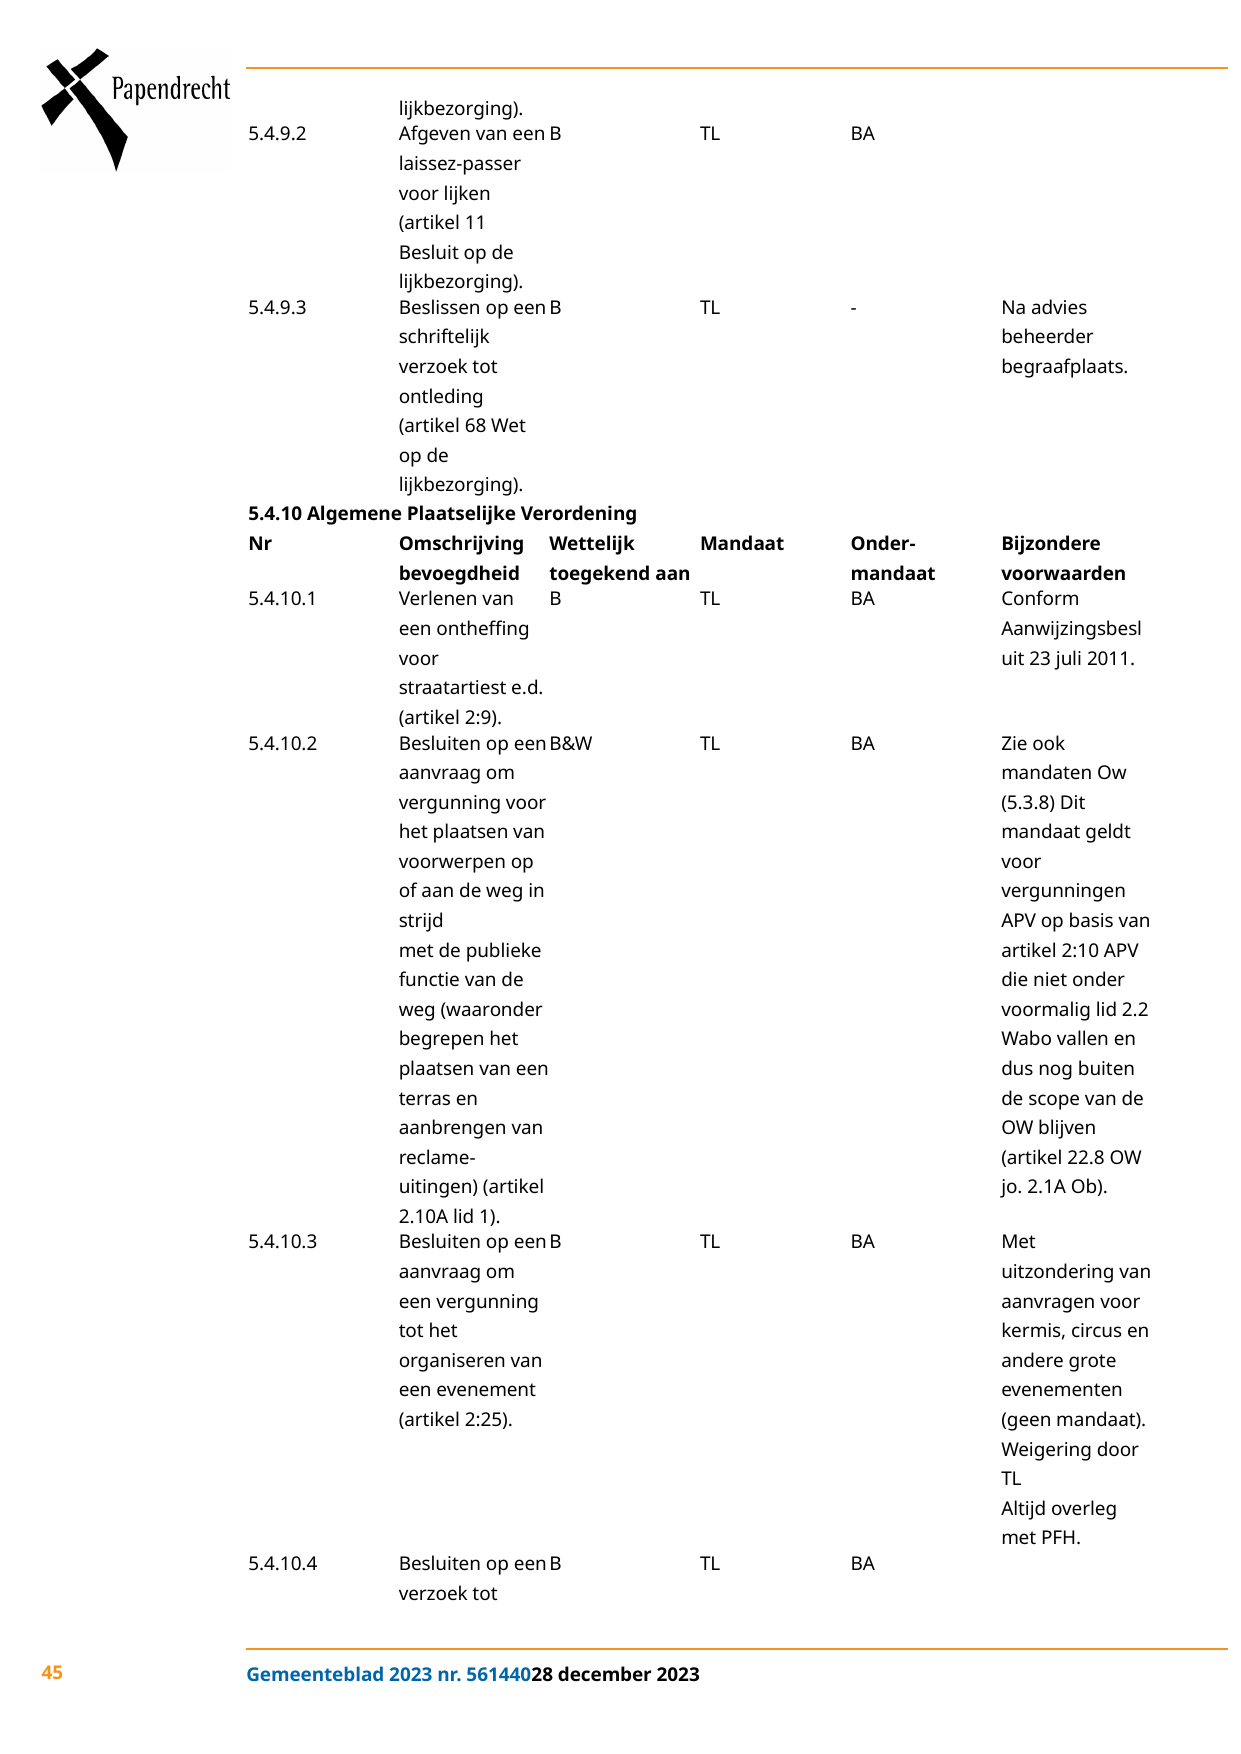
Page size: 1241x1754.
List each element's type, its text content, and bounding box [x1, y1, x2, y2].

table_cell 5.4.9.2 [248, 121, 398, 294]
table_cell B [549, 121, 700, 294]
table_cell Verlenen van een ontheffing voor straatartiest e.d. (artikel 2:9). [399, 586, 549, 730]
table_cell lijkbezorging). [399, 95, 549, 121]
table_cell BA [850, 586, 1001, 730]
table_cell [850, 95, 1001, 121]
table_cell TL [700, 730, 850, 1229]
table_cell [248, 95, 398, 121]
table_cell TL [700, 121, 850, 294]
table_cell [549, 95, 700, 121]
table_cell 5.4.10.4 [248, 1550, 398, 1606]
table_cell BA [850, 1550, 1001, 1606]
table_cell TL [700, 294, 850, 497]
table_cell Afgeven van een laissez-passer voor lijken (artikel 11 Besluit op de lijkbezorging). [399, 121, 549, 294]
table_cell Besluiten op een aanvraag om vergunning voor het plaatsen van voorwerpen op of aan de weg in strijd met de publieke functie van de weg (waaronder begrepen het plaatsen van een terras en aanbrengen van reclame-uitingen) (artikel 2.10A lid 1). [399, 730, 549, 1229]
table_cell B [549, 1550, 700, 1606]
table_cell BA [850, 1229, 1001, 1550]
table_cell Besluiten op een verzoek tot [399, 1550, 549, 1606]
table_header Nr [248, 530, 398, 586]
table_cell Met uitzondering van aanvragen voor kermis, circus en andere grote evenementen (geen mandaat). Weigering door TL Altijd overleg met PFH. [1001, 1229, 1152, 1550]
table_header Onder- mandaat [850, 530, 1001, 586]
picture [41, 47, 231, 172]
table_cell TL [700, 586, 850, 730]
table_cell B [549, 586, 700, 730]
table_cell Zie ook mandaten Ow (5.3.8) Dit mandaat geldt voor vergunningen APV op basis van artikel 2:10 APV die niet onder voormalig lid 2.2 Wabo vallen en dus nog buiten de scope van de OW blijven (artikel 22.8 OW jo. 2.1A Ob). [1001, 730, 1152, 1229]
table_cell [700, 95, 850, 121]
table_cell 5.4.10.1 [248, 586, 398, 730]
table_cell [1001, 1550, 1152, 1606]
table_cell - [850, 294, 1001, 497]
table_cell TL [700, 1550, 850, 1606]
table_cell 5.4.9.3 [248, 294, 398, 497]
table_header Wettelijk toegekend aan [549, 530, 700, 586]
table_cell B [549, 1229, 700, 1550]
table_cell 5.4.10.2 [248, 730, 398, 1229]
table_cell BA [850, 730, 1001, 1229]
table_cell Besluiten op een aanvraag om een vergunning tot het organiseren van een evenement (artikel 2:25). [399, 1229, 549, 1550]
table_header Omschrijving bevoegdheid [399, 530, 549, 586]
table_cell 5.4.10.3 [248, 1229, 398, 1550]
table_cell [1001, 121, 1152, 294]
table_header Mandaat [700, 530, 850, 586]
table_cell BA [850, 121, 1001, 294]
table_cell B [549, 294, 700, 497]
table_cell TL [700, 1229, 850, 1550]
text 5.4.10 Algemene Plaatselijke Verordening [248, 501, 1152, 526]
table_cell [1001, 95, 1152, 121]
table_cell Na advies beheerder begraafplaats. [1001, 294, 1152, 497]
table_cell Beslissen op een schriftelijk verzoek tot ontleding (artikel 68 Wet op de lijkbezorging). [399, 294, 549, 497]
table_cell Conform Aanwijzingsbesluit 23 juli 2011. [1001, 586, 1152, 730]
table_header Bijzondere voorwaarden [1001, 530, 1152, 586]
table_cell B&W [549, 730, 700, 1229]
